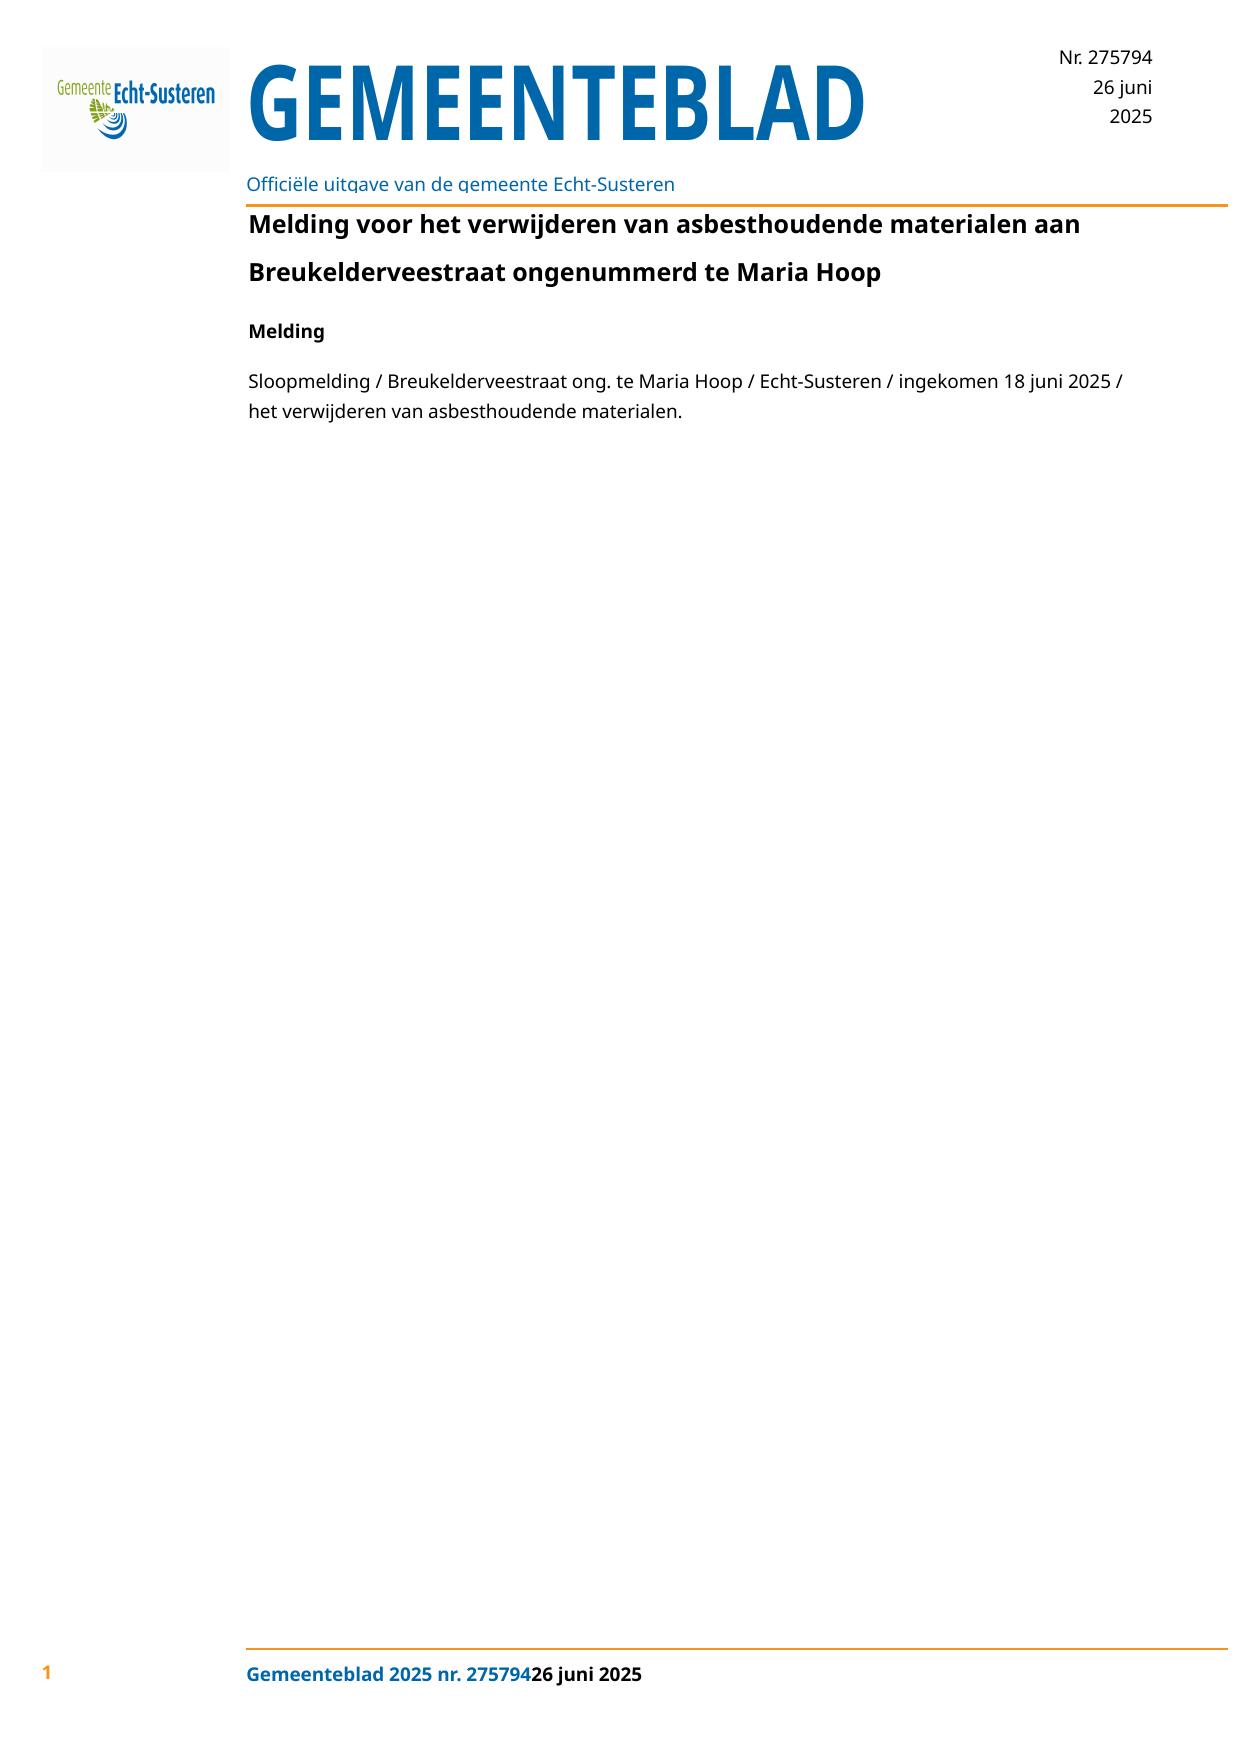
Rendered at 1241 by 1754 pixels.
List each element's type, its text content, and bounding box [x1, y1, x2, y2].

text Melding voor het verwijderen van asbesthoudende materialen aan Breukelderveestraat ongenummerd te Maria Hoop [248, 207, 1152, 288]
text Melding [248, 318, 1152, 344]
text Sloopmelding / Breukelderveestraat ong. te Maria Hoop / Echt-Susteren / ingekomen 18 juni 2025 / het verwijderen van asbesthoudende materialen. [248, 368, 1152, 424]
picture [41, 47, 231, 172]
